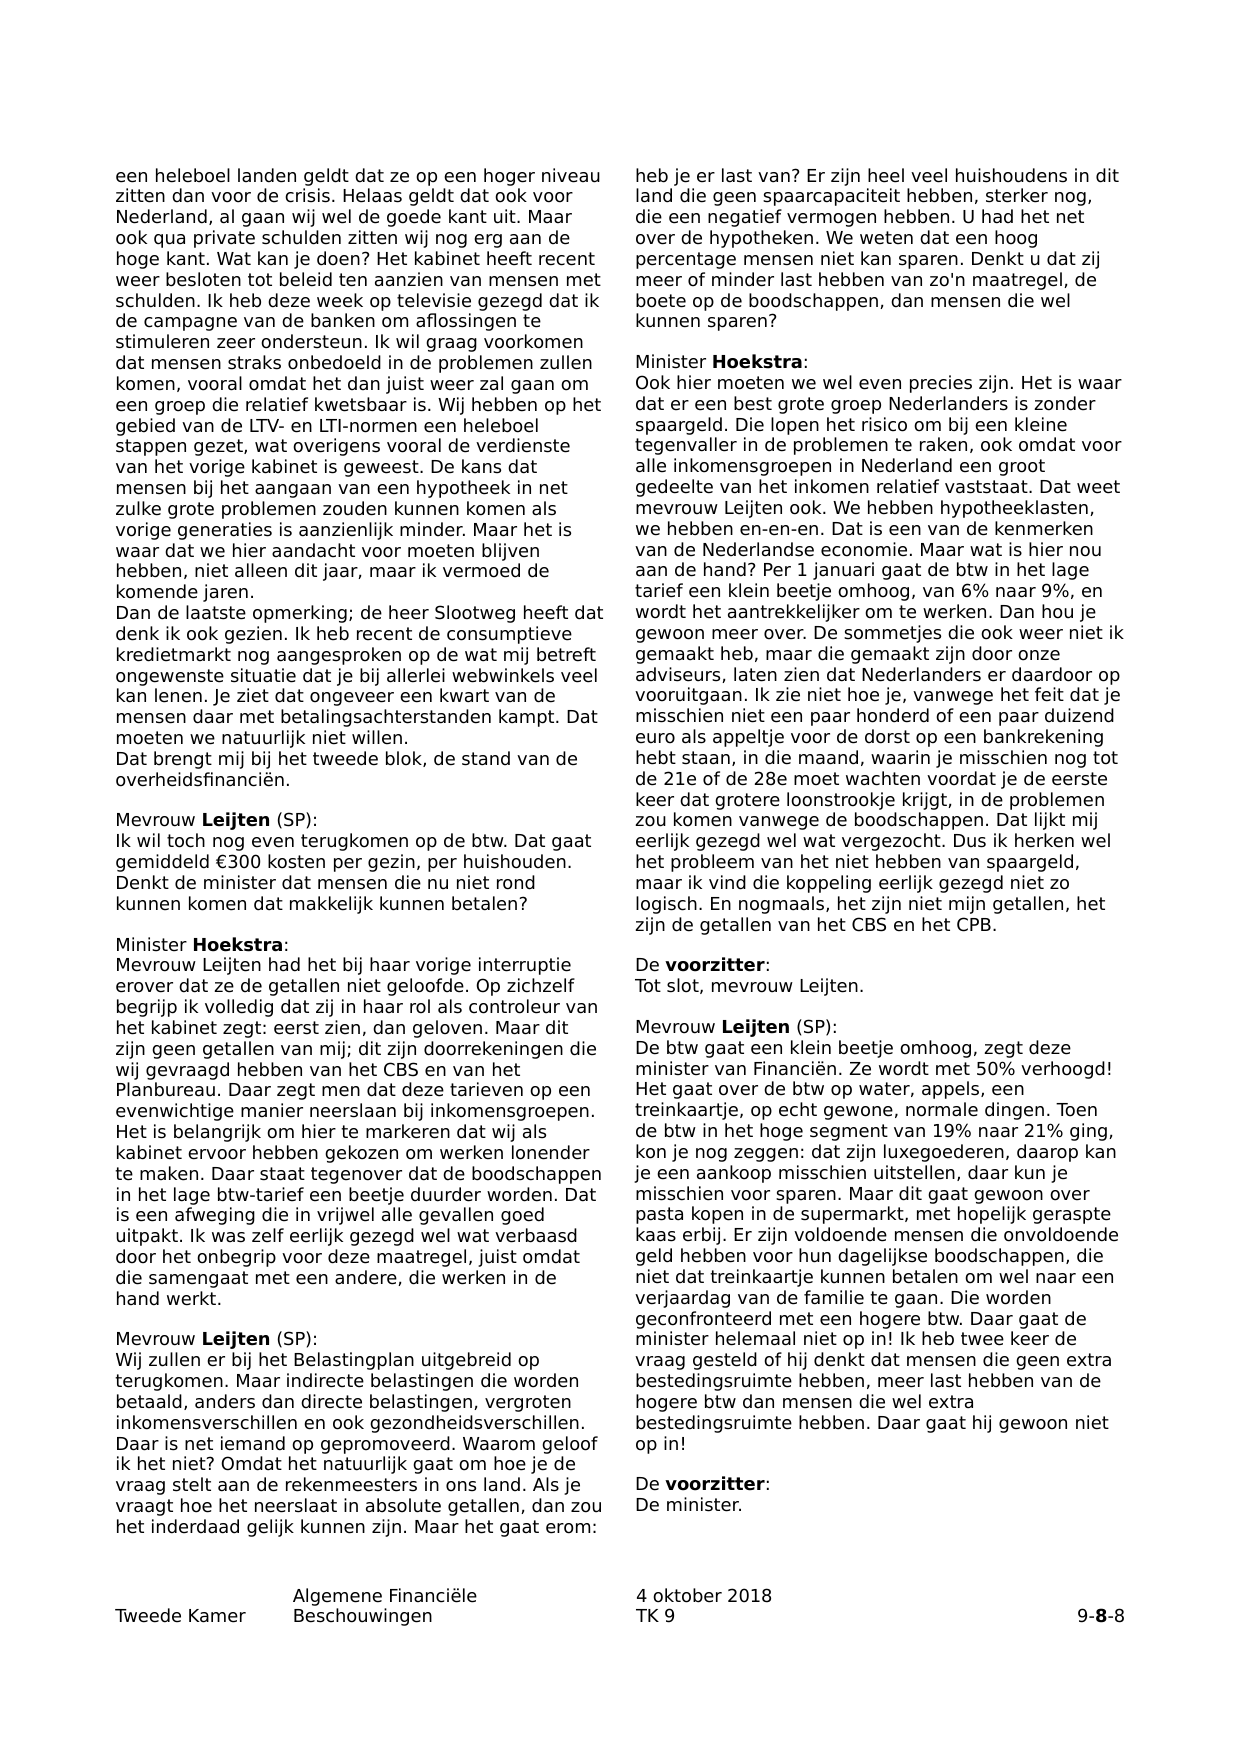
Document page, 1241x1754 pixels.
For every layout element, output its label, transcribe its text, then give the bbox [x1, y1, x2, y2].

text Dan de laatste opmerking; de heer Slootweg heeft dat denk ik ook gezien. Ik heb recent de consumptieve kredietmarkt nog aangesproken op de wat mij betreft ongewenste situatie dat je bij allerlei webwinkels veel kan lenen. Je ziet dat ongeveer een kwart van de mensen daar met betalingsachterstanden kampt. Dat moeten we natuurlijk niet willen. [115, 603, 605, 749]
text een heleboel landen geldt dat ze op een hoger niveau zitten dan voor de crisis. Helaas geldt dat ook voor Nederland, al gaan wij wel de goede kant uit. Maar ook qua private schulden zitten wij nog erg aan de hoge kant. Wat kan je doen? Het kabinet heeft recent weer besloten tot beleid ten aanzien van mensen met schulden. Ik heb deze week op televisie gezegd dat ik de campagne van de banken om aflossingen te stimuleren zeer ondersteun. Ik wil graag voorkomen dat mensen straks onbedoeld in de problemen zullen komen, vooral omdat het dan juist weer zal gaan om een groep die relatief kwetsbaar is. Wij hebben op het gebied van de LTV- en LTI-normen een heleboel stappen gezet, wat overigens vooral de verdienste van het vorige kabinet is geweest. De kans dat mensen bij het aangaan van een hypotheek in net zulke grote problemen zouden kunnen komen als vorige generaties is aanzienlijk minder. Maar het is waar dat we hier aandacht voor moeten blijven hebben, niet alleen dit jaar, maar ik vermoed de komende jaren. [115, 165, 605, 603]
text De voorzitter: [635, 1474, 1125, 1495]
text De btw gaat een klein beetje omhoog, zegt deze minister van Financiën. Ze wordt met 50% verhoogd! Het gaat over de btw op water, appels, een treinkaartje, op echt gewone, normale dingen. Toen de btw in het hoge segment van 19% naar 21% ging, kon je nog zeggen: dat zijn luxegoederen, daarop kan je een aankoop misschien uitstellen, daar kun je misschien voor sparen. Maar dit gaat gewoon over pasta kopen in de supermarkt, met hopelijk geraspte kaas erbij. Er zijn voldoende mensen die onvoldoende geld hebben voor hun dagelijkse boodschappen, die niet dat treinkaartje kunnen betalen om wel naar een verjaardag van de familie te gaan. Die worden geconfronteerd met een hogere btw. Daar gaat de minister helemaal niet op in! Ik heb twee keer de vraag gesteld of hij denkt dat mensen die geen extra bestedingsruimte hebben, meer last hebben van de hogere btw dan mensen die wel extra bestedingsruimte hebben. Daar gaat hij gewoon niet op in! [635, 1037, 1125, 1454]
text Tot slot, mevrouw Leijten. [635, 976, 1125, 997]
text Ik wil toch nog even terugkomen op de btw. Dat gaat gemiddeld €300 kosten per gezin, per huishouden. Denkt de minister dat mensen die nu niet rond kunnen komen dat makkelijk kunnen betalen? [115, 831, 605, 914]
text Wij zullen er bij het Belastingplan uitgebreid op terugkomen. Maar indirecte belastingen die worden betaald, anders dan directe belastingen, vergroten inkomensverschillen en ook gezondheidsverschillen. Daar is net iemand op gepromoveerd. Waarom geloof ik het niet? Omdat het natuurlijk gaat om hoe je de vraag stelt aan de rekenmeesters in ons land. Als je vraagt hoe het neerslaat in absolute getallen, dan zou het inderdaad gelijk kunnen zijn. Maar het gaat erom: [115, 1350, 605, 1537]
text Dat brengt mij bij het tweede blok, de stand van de overheidsfinanciën. [115, 749, 605, 790]
text De minister. [635, 1495, 1125, 1516]
text Mevrouw Leijten (SP): [635, 1017, 1125, 1037]
text Mevrouw Leijten had het bij haar vorige interruptie erover dat ze de getallen niet geloofde. Op zichzelf begrijp ik volledig dat zij in haar rol als controleur van het kabinet zegt: eerst zien, dan geloven. Maar dit zijn geen getallen van mij; dit zijn doorrekeningen die wij gevraagd hebben van het CBS en van het Planbureau. Daar zegt men dat deze tarieven op een evenwichtige manier neerslaan bij inkomensgroepen. Het is belangrijk om hier te markeren dat wij als kabinet ervoor hebben gekozen om werken lonender te maken. Daar staat tegenover dat de boodschappen in het lage btw-tarief een beetje duurder worden. Dat is een afweging die in vrijwel alle gevallen goed uitpakt. Ik was zelf eerlijk gezegd wel wat verbaasd door het onbegrip voor deze maatregel, juist omdat die samengaat met een andere, die werken in de hand werkt. [115, 955, 605, 1309]
text De voorzitter: [635, 955, 1125, 976]
text Ook hier moeten we wel even precies zijn. Het is waar dat er een best grote groep Nederlanders is zonder spaargeld. Die lopen het risico om bij een kleine tegenvaller in de problemen te raken, ook omdat voor alle inkomensgroepen in Nederland een groot gedeelte van het inkomen relatief vaststaat. Dat weet mevrouw Leijten ook. We hebben hypotheeklasten, we hebben en-en-en. Dat is een van de kenmerken van de Nederlandse economie. Maar wat is hier nou aan de hand? Per 1 januari gaat de btw in het lage tarief een klein beetje omhoog, van 6% naar 9%, en wordt het aantrekkelijker om te werken. Dan hou je gewoon meer over. De sommetjes die ook weer niet ik gemaakt heb, maar die gemaakt zijn door onze adviseurs, laten zien dat Nederlanders er daardoor op vooruitgaan. Ik zie niet hoe je, vanwege het feit dat je misschien niet een paar honderd of een paar duizend euro als appeltje voor de dorst op een bankrekening hebt staan, in die maand, waarin je misschien nog tot de 21e of de 28e moet wachten voordat je de eerste keer dat grotere loonstrookje krijgt, in de problemen zou komen vanwege de boodschappen. Dat lijkt mij eerlijk gezegd wel wat vergezocht. Dus ik herken wel het probleem van het niet hebben van spaargeld, maar ik vind die koppeling eerlijk gezegd niet zo logisch. En nogmaals, het zijn niet mijn getallen, het zijn de getallen van het CBS en het CPB. [635, 373, 1125, 935]
text Minister Hoekstra: [635, 352, 1125, 373]
text Mevrouw Leijten (SP): [115, 810, 605, 831]
text Minister Hoekstra: [115, 934, 605, 955]
text Mevrouw Leijten (SP): [115, 1329, 605, 1350]
text heb je er last van? Er zijn heel veel huishoudens in dit land die geen spaarcapaciteit hebben, sterker nog, die een negatief vermogen hebben. U had het net over de hypotheken. We weten dat een hoog percentage mensen niet kan sparen. Denkt u dat zij meer of minder last hebben van zo'n maatregel, de boete op de boodschappen, dan mensen die wel kunnen sparen? [635, 165, 1125, 332]
